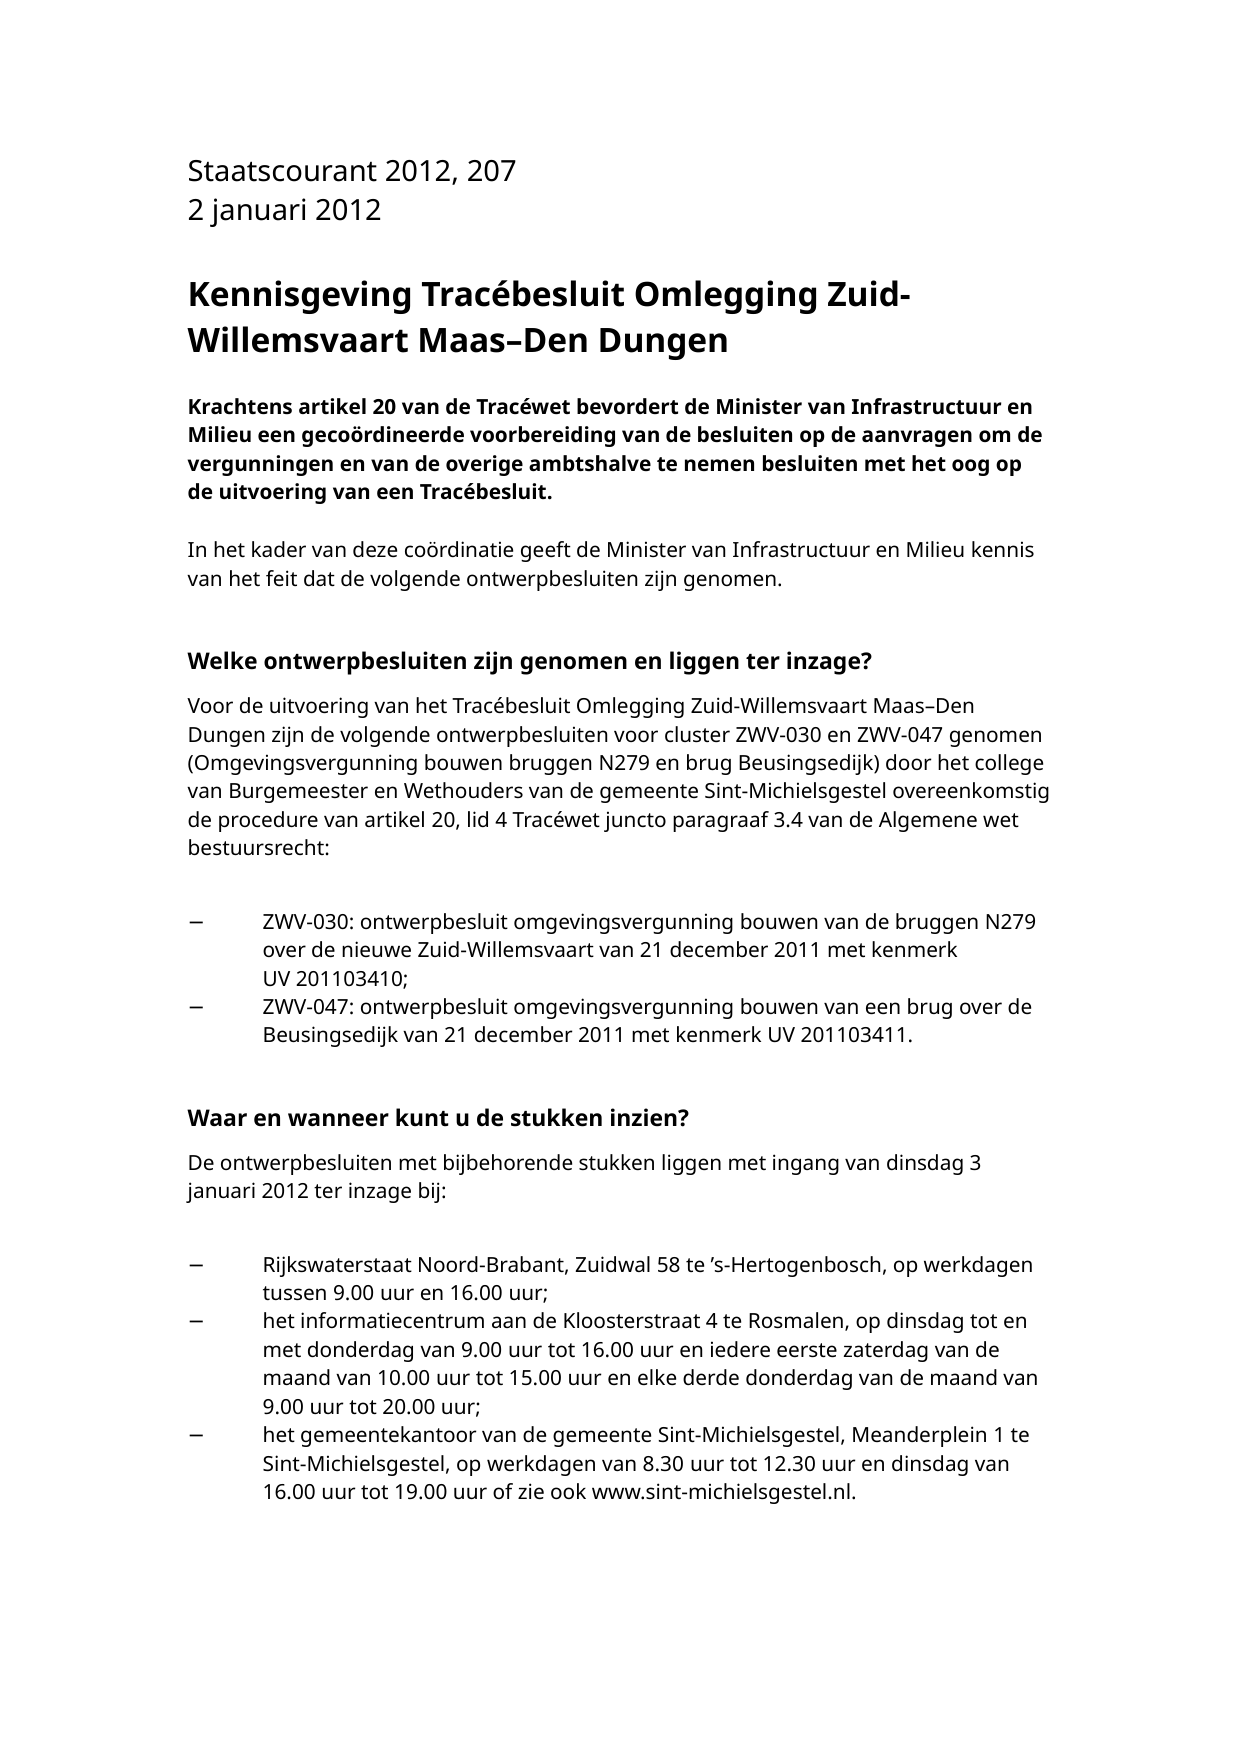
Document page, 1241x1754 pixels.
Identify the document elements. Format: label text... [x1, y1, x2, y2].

text In het kader van deze coördinatie geeft de Minister van Infrastructuur en Milieu kennis van het feit dat de volgende ontwerpbesluiten zijn genomen. [187, 536, 1053, 592]
text Krachtens artikel 20 van de Tracéwet bevordert de Minister van Infrastructuur en Milieu een gecoördineerde voorbereiding van de besluiten op de aanvragen om de vergunningen en van de overige ambtshalve te nemen besluiten met het oog op de uitvoering van een Tracébesluit. [187, 392, 1053, 506]
text De ontwerpbesluiten met bijbehorende stukken liggen met ingang van dinsdag 3 januari 2012 ter inzage bij: [187, 1148, 1053, 1205]
list ZWV-047: ontwerpbesluit omgevingsvergunning bouwen van een brug over de Beusingsedijk van 21 december 2011 met kenmerk UV 201103411. [187, 992, 1053, 1049]
list het gemeentekantoor van de gemeente Sint-Michielsgestel, Meanderplein 1 te Sint-Michielsgestel, op werkdagen van 8.30 uur tot 12.30 uur en dinsdag van 16.00 uur tot 19.00 uur of zie ook www.sint-michielsgestel.nl. [187, 1420, 1053, 1506]
text Staatscourant 2012, 207 [187, 150, 1053, 190]
subtitle Waar en wanneer kunt u de stukken inzien? [187, 1102, 1053, 1133]
text 2 januari 2012 [187, 190, 1053, 229]
subtitle Welke ontwerpbesluiten zijn genomen en liggen ter inzage? [187, 645, 1053, 676]
text Voor de uitvoering van het Tracébesluit Omlegging Zuid-Willemsvaart Maas–Den Dungen zijn de volgende ontwerpbesluiten voor cluster ZWV-030 en ZWV-047 genomen (Omgevingsvergunning bouwen bruggen N279 en brug Beusingsedijk) door het college van Burgemeester en Wethouders van de gemeente Sint-Michielsgestel overeenkomstig de procedure van artikel 20, lid 4 Tracéwet juncto paragraaf 3.4 van de Algemene wet bestuursrecht: [187, 691, 1053, 862]
list Rijkswaterstaat Noord-Brabant, Zuidwal 58 te ’s-Hertogenbosch, op werkdagen tussen 9.00 uur en 16.00 uur; [187, 1250, 1053, 1307]
subtitle Kennisgeving Tracébesluit Omlegging Zuid-Willemsvaart Maas–Den Dungen [187, 271, 1053, 362]
list het informatiecentrum aan de Kloosterstraat 4 te Rosmalen, op dinsdag tot en met donderdag van 9.00 uur tot 16.00 uur en iedere eerste zaterdag van de maand van 10.00 uur tot 15.00 uur en elke derde donderdag van de maand van 9.00 uur tot 20.00 uur; [187, 1307, 1053, 1420]
list ZWV-030: ontwerpbesluit omgevingsvergunning bouwen van de bruggen N279 over de nieuwe Zuid-Willemsvaart van 21 december 2011 met kenmerk UV 201103410; [187, 907, 1053, 992]
